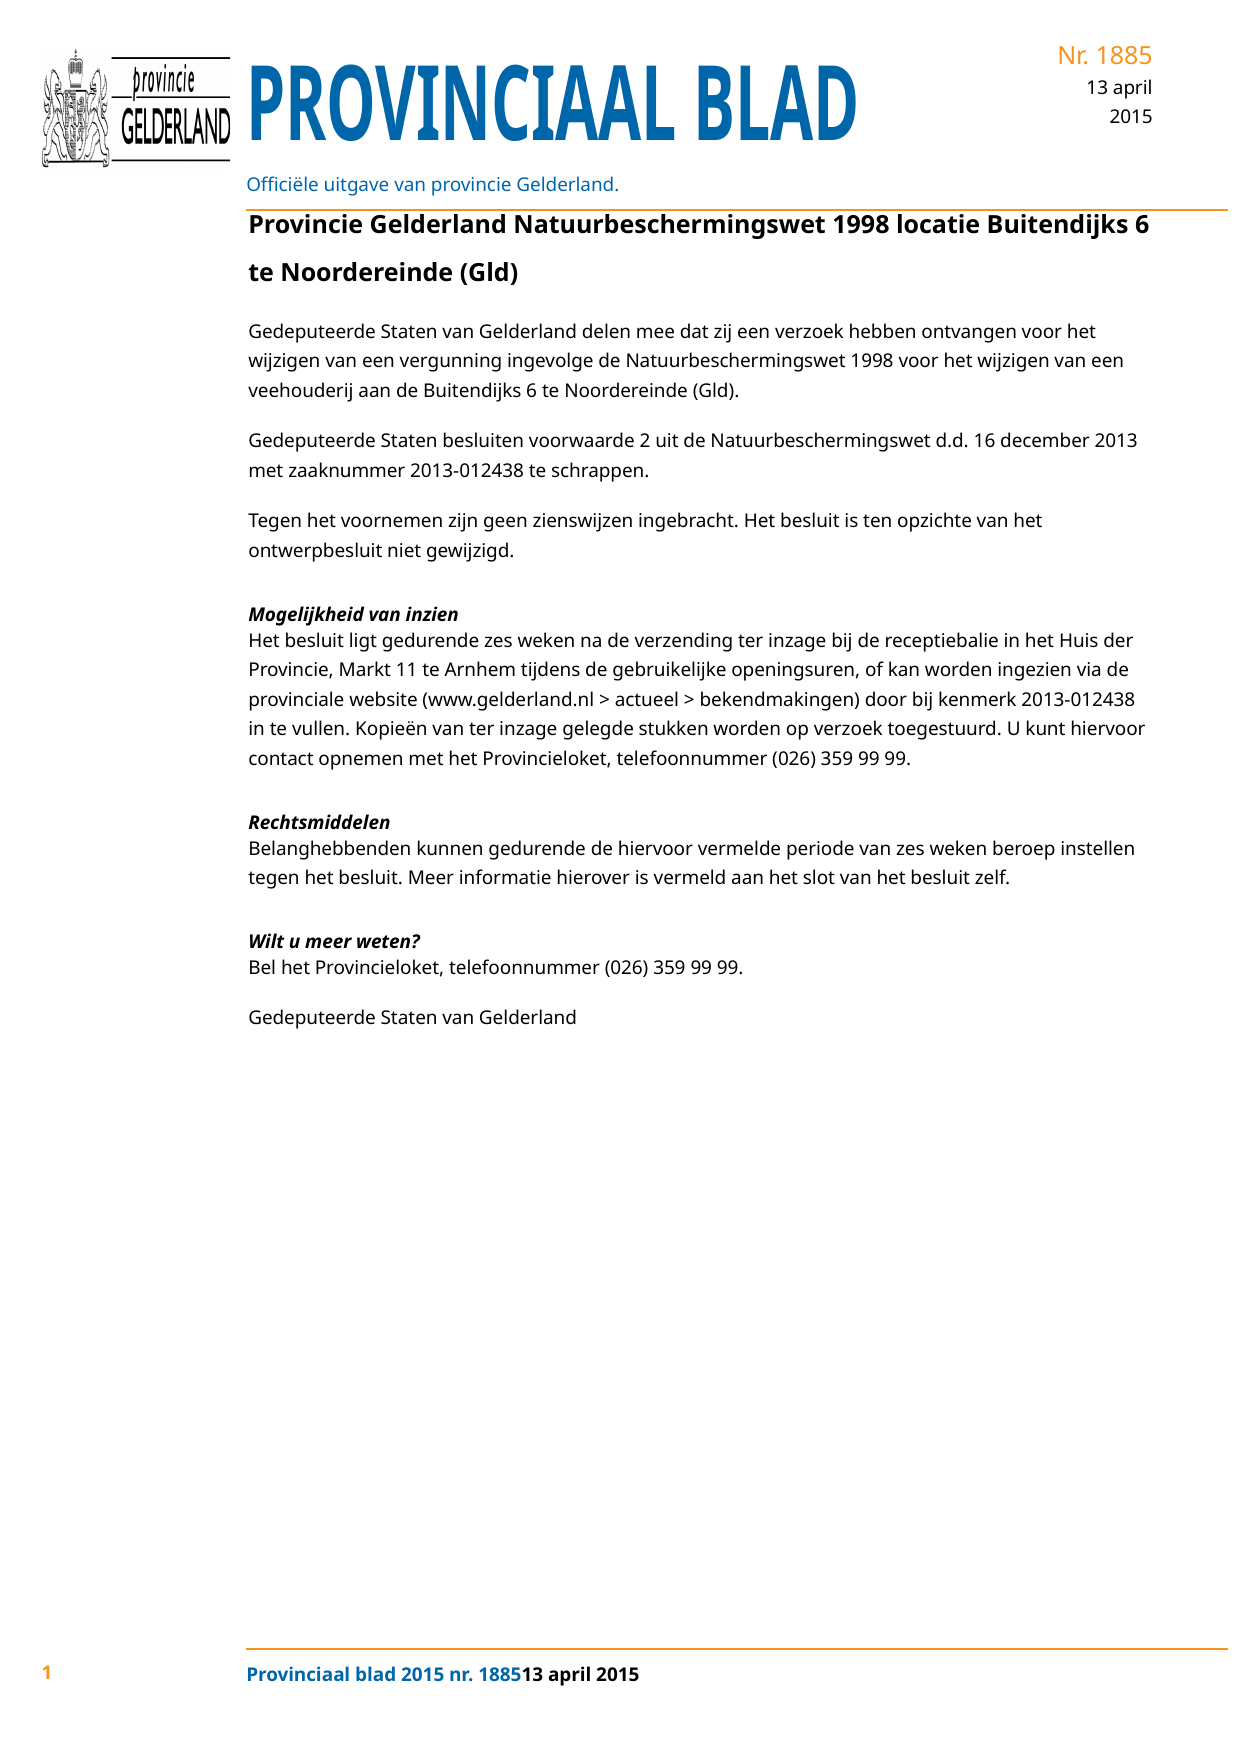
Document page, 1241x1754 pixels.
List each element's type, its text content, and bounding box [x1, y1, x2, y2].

text Tegen het voornemen zijn geen zienswijzen ingebracht. Het besluit is ten opzichte van het ontwerpbesluit niet gewijzigd. [248, 507, 1152, 563]
text Gedeputeerde Staten besluiten voorwaarde 2 uit de Natuurbeschermingswet d.d. 16 december 2013 met zaaknummer 2013-012438 te schrappen. [248, 427, 1152, 483]
text Gedeputeerde Staten van Gelderland delen mee dat zij een verzoek hebben ontvangen voor het wijzigen van een vergunning ingevolge de Natuurbeschermingswet 1998 voor het wijzigen van een veehouderij aan de Buitendijks 6 te Noordereinde (Gld). [248, 318, 1152, 403]
text Het besluit ligt gedurende zes weken na de verzending ter inzage bij de receptiebalie in het Huis der Provincie, Markt 11 te Arnhem tijdens de gebruikelijke openingsuren, of kan worden ingezien via de provinciale website (www.gelderland.nl > actueel > bekendmakingen) door bij kenmerk 2013-012438 in te vullen. Kopieën van ter inzage gelegde stukken worden op verzoek toegestuurd. U kunt hiervoor contact opnemen met het Provincieloket, telefoonnummer (026) 359 99 99. [248, 627, 1152, 771]
text Rechtsmiddelen [248, 809, 1152, 835]
picture [41, 47, 231, 172]
text Gedeputeerde Staten van Gelderland [248, 1004, 1152, 1030]
text Mogelijkheid van inzien [248, 601, 1152, 627]
text Belanghebbenden kunnen gedurende de hiervoor vermelde periode van zes weken beroep instellen tegen het besluit. Meer informatie hierover is vermeld aan het slot van het besluit zelf. [248, 835, 1152, 890]
text Provincie Gelderland Natuurbeschermingswet 1998 locatie Buitendijks 6 te Noordereinde (Gld) [248, 211, 1152, 288]
text Bel het Provincieloket, telefoonnummer (026) 359 99 99. [248, 954, 1152, 980]
text Wilt u meer weten? [248, 928, 1152, 954]
